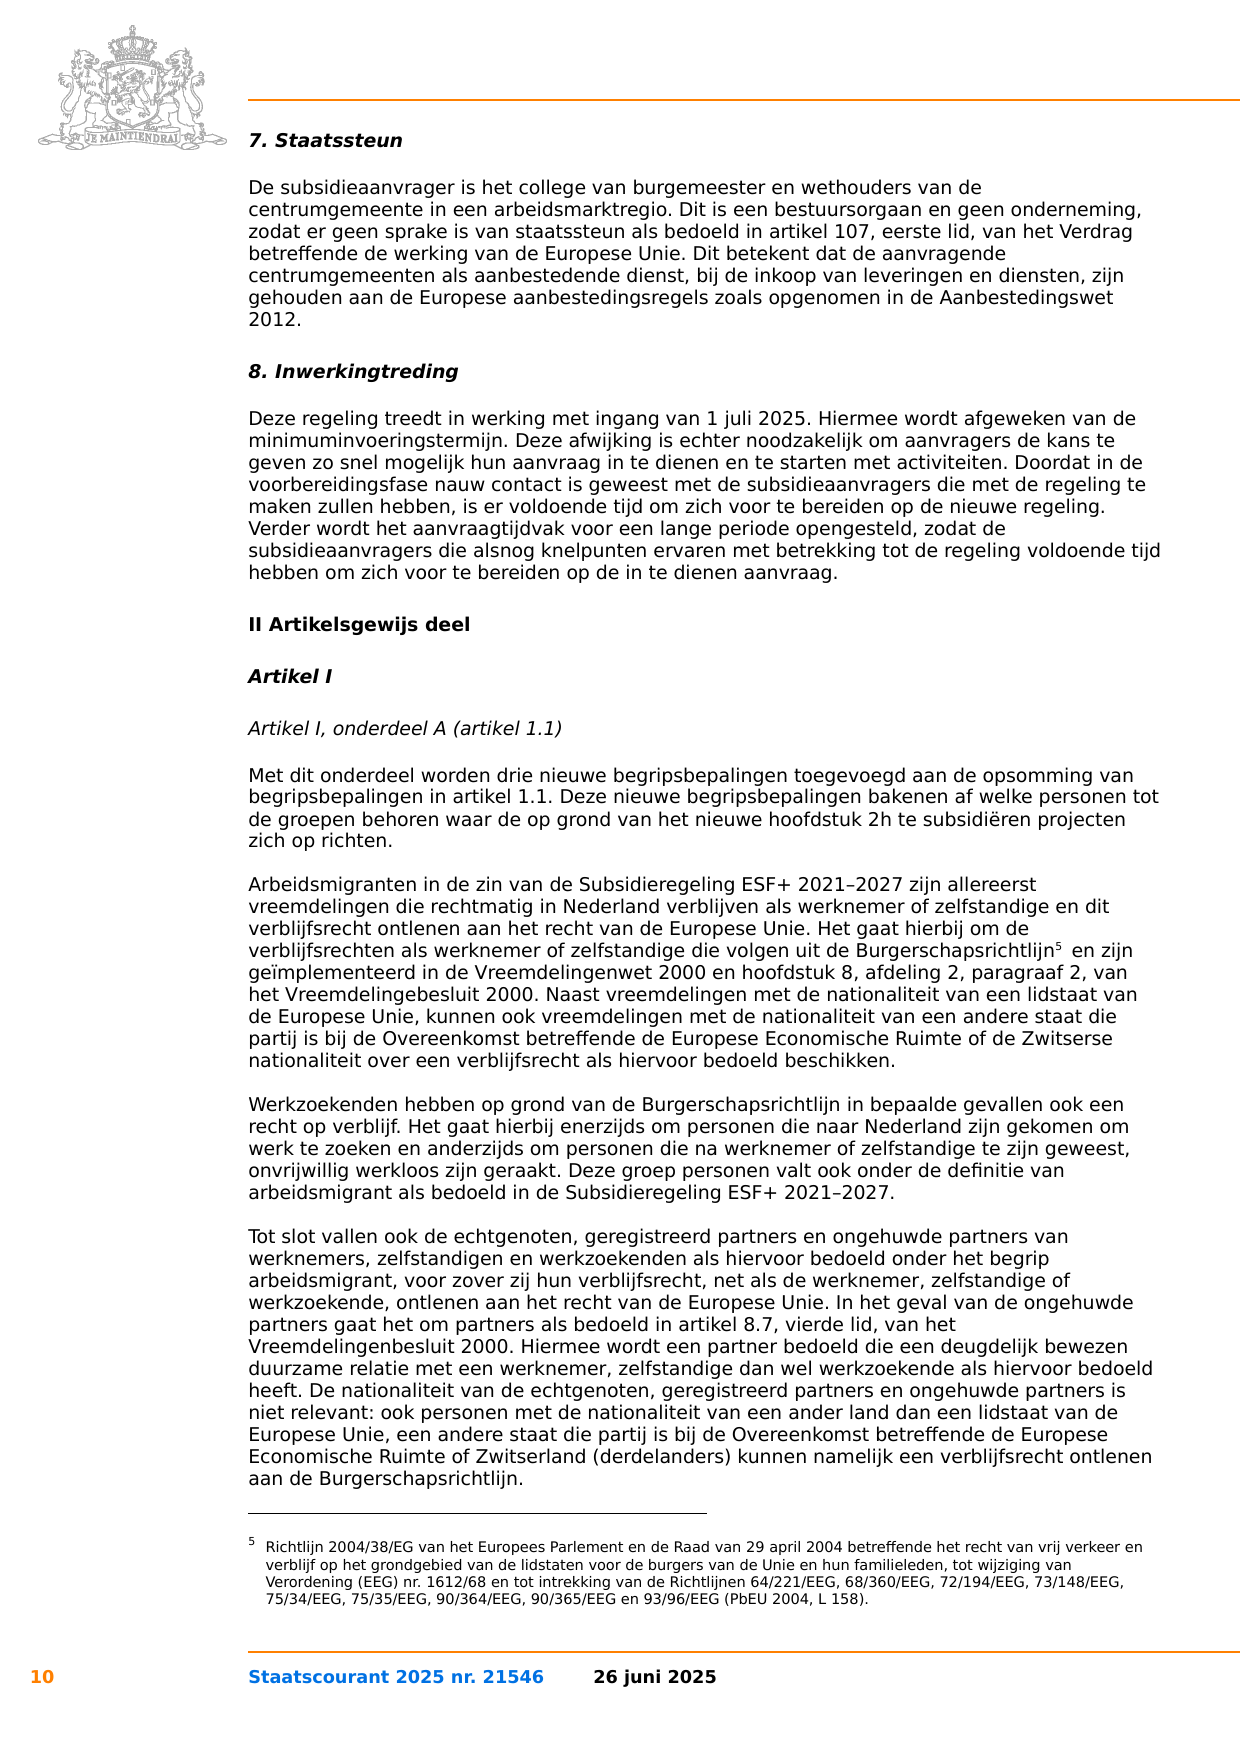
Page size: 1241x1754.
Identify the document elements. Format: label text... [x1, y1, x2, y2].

text Deze regeling treedt in werking met ingang van 1 juli 2025. Hiermee wordt afgeweken van de minimuminvoeringstermijn. Deze afwijking is echter noodzakelijk om aanvragers de kans te geven zo snel mogelijk hun aanvraag in te dienen en te starten met activiteiten. Doordat in de voorbereidingsfase nauw contact is geweest met de subsidieaanvragers die met de regeling te maken zullen hebben, is er voldoende tijd om zich voor te bereiden op de nieuwe regeling. Verder wordt het aanvraagtijdvak voor een lange periode opengesteld, zodat de subsidieaanvragers die alsnog knelpunten ervaren met betrekking tot de regeling voldoende tijd hebben om zich voor te bereiden op de in te dienen aanvraag. [248, 408, 1163, 583]
text Werkzoekenden hebben op grond van de Burgerschapsrichtlijn in bepaalde gevallen ook een recht op verblijf. Het gaat hierbij enerzijds om personen die naar Nederland zijn gekomen om werk te zoeken en anderzijds om personen die na werknemer of zelfstandige te zijn geweest, onvrijwillig werkloos zijn geraakt. Deze groep personen valt ook onder de definitie van arbeidsmigrant als bedoeld in de Subsidieregeling ESF+ 2021–2027. [248, 1094, 1163, 1204]
text Arbeidsmigranten in de zin van de Subsidieregeling ESF+ 2021–2027 zijn allereerst vreemdelingen die rechtmatig in Nederland verblijven als werknemer of zelfstandige en dit verblijfsrecht ontlenen aan het recht van de Europese Unie. Het gaat hierbij om de verblijfsrechten als werknemer of zelfstandige die volgen uit de Burgerschapsrichtlijn en zijn geïmplementeerd in de Vreemdelingenwet 2000 en hoofdstuk 8, afdeling 2, paragraaf 2, van het Vreemdelingebesluit 2000. Naast vreemdelingen met de nationaliteit van een lidstaat van de Europese Unie, kunnen ook vreemdelingen met de nationaliteit van een andere staat die partij is bij de Overeenkomst betreffende de Europese Economische Ruimte of de Zwitserse nationaliteit over een verblijfsrecht als hiervoor bedoeld beschikken. [248, 874, 1163, 1072]
subtitle 7. Staatssteun [248, 130, 1163, 152]
subtitle Artikel I [248, 666, 1163, 687]
text Tot slot vallen ook de echtgenoten, geregistreerd partners en ongehuwde partners van werknemers, zelfstandigen en werkzoekenden als hiervoor bedoeld onder het begrip arbeidsmigrant, voor zover zij hun verblijfsrecht, net als de werknemer, zelfstandige of werkzoekende, ontlenen aan het recht van de Europese Unie. In het geval van de ongehuwde partners gaat het om partners als bedoeld in artikel 8.7, vierde lid, van het Vreemdelingenbesluit 2000. Hiermee wordt een partner bedoeld die een deugdelijk bewezen duurzame relatie met een werknemer, zelfstandige dan wel werkzoekende als hiervoor bedoeld heeft. De nationaliteit van de echtgenoten, geregistreerd partners en ongehuwde partners is niet relevant: ook personen met de nationaliteit van een ander land dan een lidstaat van de Europese Unie, een andere staat die partij is bij de Overeenkomst betreffende de Europese Economische Ruimte of Zwitserland (derdelanders) kunnen namelijk een verblijfsrecht ontlenen aan de Burgerschapsrichtlijn. [248, 1226, 1163, 1489]
text De subsidieaanvrager is het college van burgemeester en wethouders van de centrumgemeente in een arbeidsmarktregio. Dit is een bestuursorgaan en geen onderneming, zodat er geen sprake is van staatssteun als bedoeld in artikel 107, eerste lid, van het Verdrag betreffende de werking van de Europese Unie. Dit betekent dat de aanvragende centrumgemeenten als aanbestedende dienst, bij de inkoop van leveringen en diensten, zijn gehouden aan de Europese aanbestedingsregels zoals opgenomen in de Aanbestedingswet 2012. [248, 177, 1163, 331]
text Richtlijn 2004/38/EG van het Europees Parlement en de Raad van 29 april 2004 betreffende het recht van vrij verkeer en verblijf op het grondgebied van de lidstaten voor de burgers van de Unie en hun familieleden, tot wijziging van Verordening (EEG) nr. 1612/68 en tot intrekking van de Richtlijnen 64/221/EEG, 68/360/EEG, 72/194/EEG, 73/148/EEG, 75/34/EEG, 75/35/EEG, 90/364/EEG, 90/365/EEG en 93/96/EEG (PbEU 2004, L 158). [248, 1535, 1163, 1608]
text Met dit onderdeel worden drie nieuwe begripsbepalingen toegevoegd aan de opsomming van begripsbepalingen in artikel 1.1. Deze nieuwe begripsbepalingen bakenen af welke personen tot de groepen behoren waar de op grond van het nieuwe hoofdstuk 2h te subsidiëren projecten zich op richten. [248, 764, 1163, 852]
subtitle Artikel I, onderdeel A (artikel 1.1) [248, 717, 1163, 739]
subtitle 8. Inwerkingtreding [248, 361, 1163, 383]
subtitle II Artikelsgewijs deel [248, 613, 1163, 636]
picture [38, 25, 227, 150]
